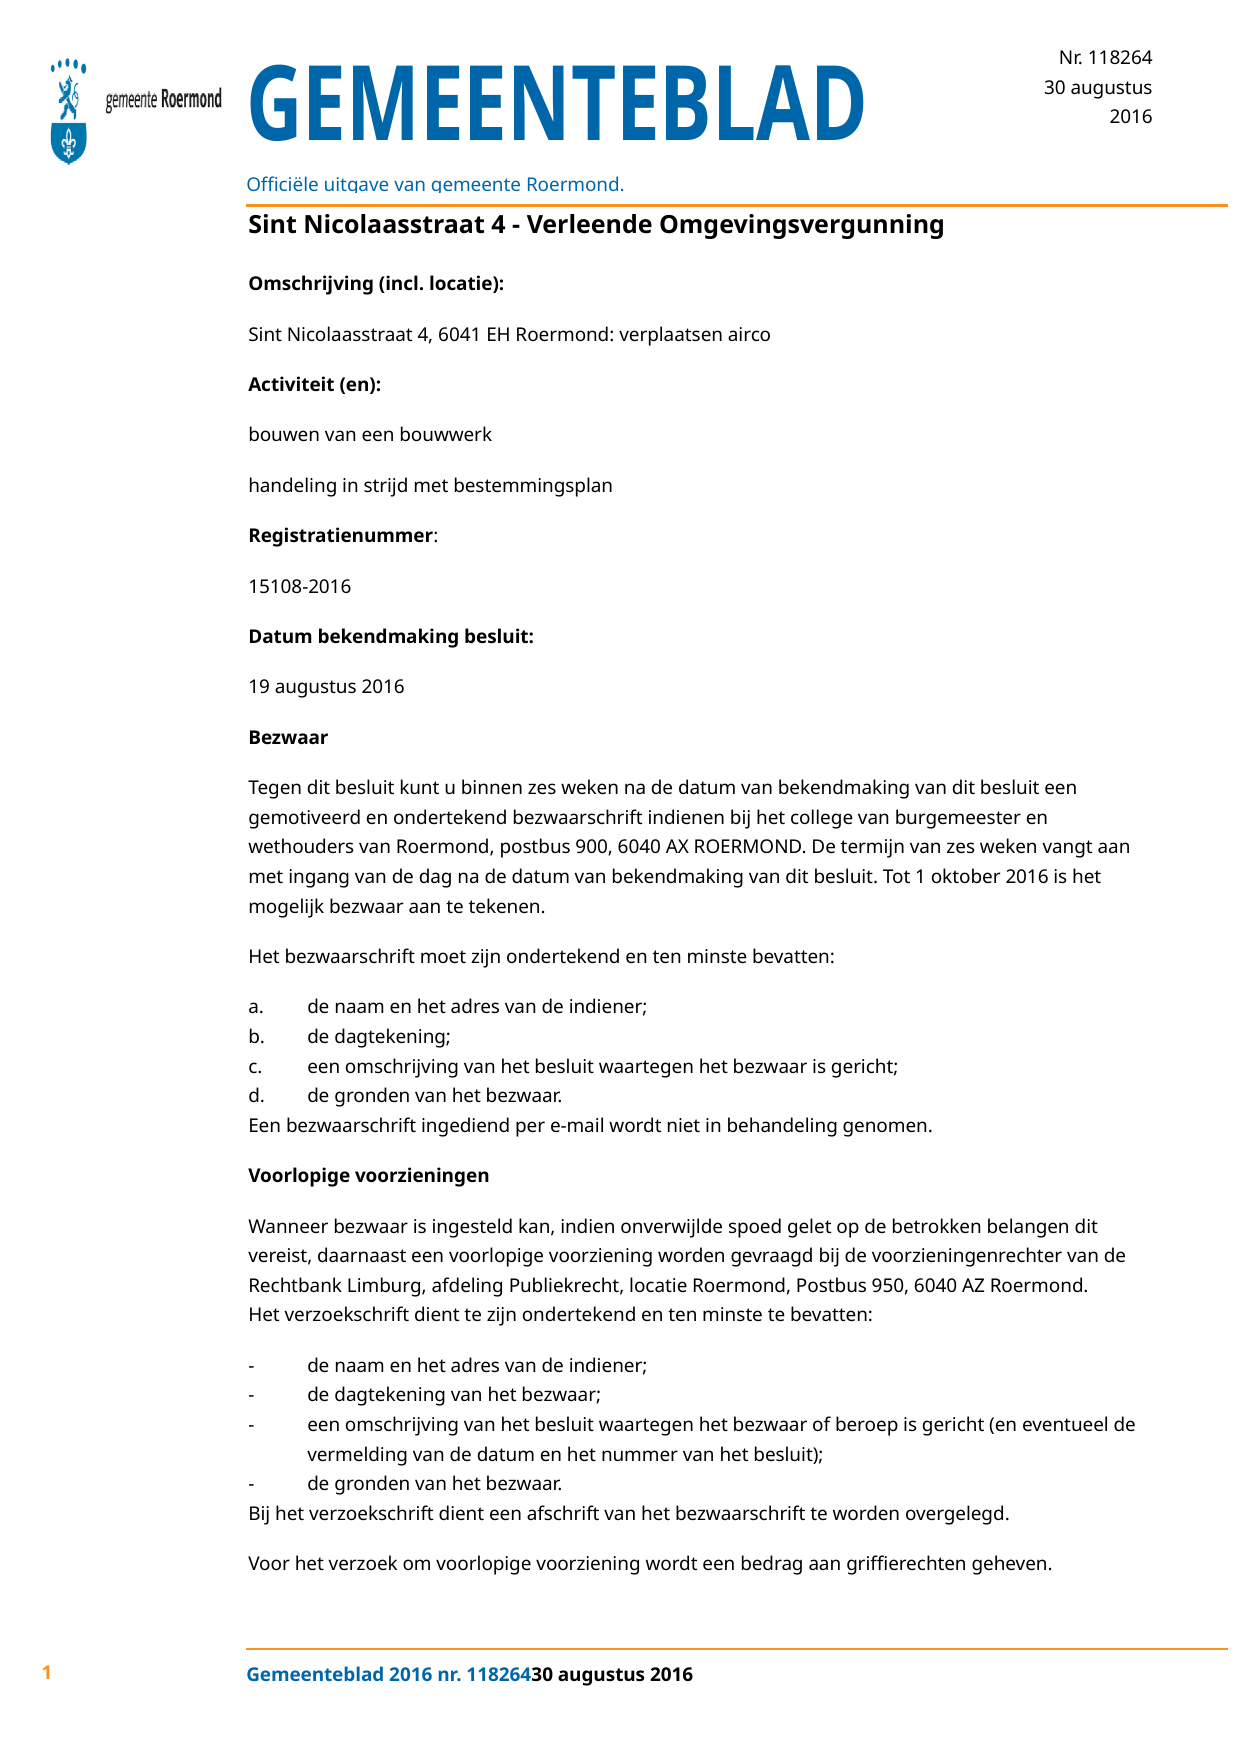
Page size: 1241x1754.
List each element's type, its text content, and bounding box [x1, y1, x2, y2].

text Datum bekendmaking besluit: [248, 623, 1152, 649]
text Omschrijving (incl. locatie): [248, 270, 1152, 296]
list de naam en het adres van de indiener; [248, 994, 1152, 1019]
text Bezwaar [248, 724, 1152, 750]
text 19 augustus 2016 [248, 674, 1152, 699]
text handeling in strijd met bestemmingsplan [248, 472, 1152, 498]
list een omschrijving van het besluit waartegen het bezwaar of beroep is gericht (en eventueel de vermelding van de datum en het nummer van het besluit); [248, 1411, 1152, 1466]
list de naam en het adres van de indiener; [248, 1352, 1152, 1378]
text Activiteit (en): [248, 371, 1152, 397]
text Registratienummer: [248, 522, 1152, 548]
text Een bezwaarschrift ingediend per e-mail wordt niet in behandeling genomen. [248, 1112, 1152, 1138]
list een omschrijving van het besluit waartegen het bezwaar is gericht; [248, 1053, 1152, 1078]
text Tegen dit besluit kunt u binnen zes weken na de datum van bekendmaking van dit besluit een gemotiveerd en ondertekend bezwaarschrift indienen bij het college van burgemeester en wethouders van Roermond, postbus 900, 6040 AX ROERMOND. De termijn van zes weken vangt aan met ingang van de dag na de datum van bekendmaking van dit besluit. Tot 1 oktober 2016 is het mogelijk bezwaar aan te tekenen. [248, 774, 1152, 918]
list de dagtekening van het bezwaar; [248, 1382, 1152, 1407]
text bouwen van een bouwwerk [248, 422, 1152, 447]
list de dagtekening; [248, 1023, 1152, 1049]
picture [41, 47, 231, 172]
list de gronden van het bezwaar. [248, 1082, 1152, 1108]
list de gronden van het bezwaar. [248, 1470, 1152, 1496]
text Bij het verzoekschrift dient een afschrift van het bezwaarschrift te worden overgelegd. [248, 1500, 1152, 1526]
text Voor het verzoek om voorlopige voorziening wordt een bedrag aan griffierechten geheven. [248, 1550, 1152, 1576]
text Sint Nicolaasstraat 4 - Verleende Omgevingsvergunning [248, 207, 1152, 241]
text 15108-2016 [248, 573, 1152, 598]
text Sint Nicolaasstraat 4, 6041 EH Roermond: verplaatsen airco [248, 321, 1152, 346]
text Voorlopige voorzieningen [248, 1162, 1152, 1188]
text Wanneer bezwaar is ingesteld kan, indien onverwijlde spoed gelet op de betrokken belangen dit vereist, daarnaast een voorlopige voorziening worden gevraagd bij de voorzieningenrechter van de Rechtbank Limburg, afdeling Publiekrecht, locatie Roermond, Postbus 950, 6040 AZ Roermond. Het verzoekschrift dient te zijn ondertekend en ten minste te bevatten: [248, 1213, 1152, 1327]
text Het bezwaarschrift moet zijn ondertekend en ten minste bevatten: [248, 943, 1152, 969]
